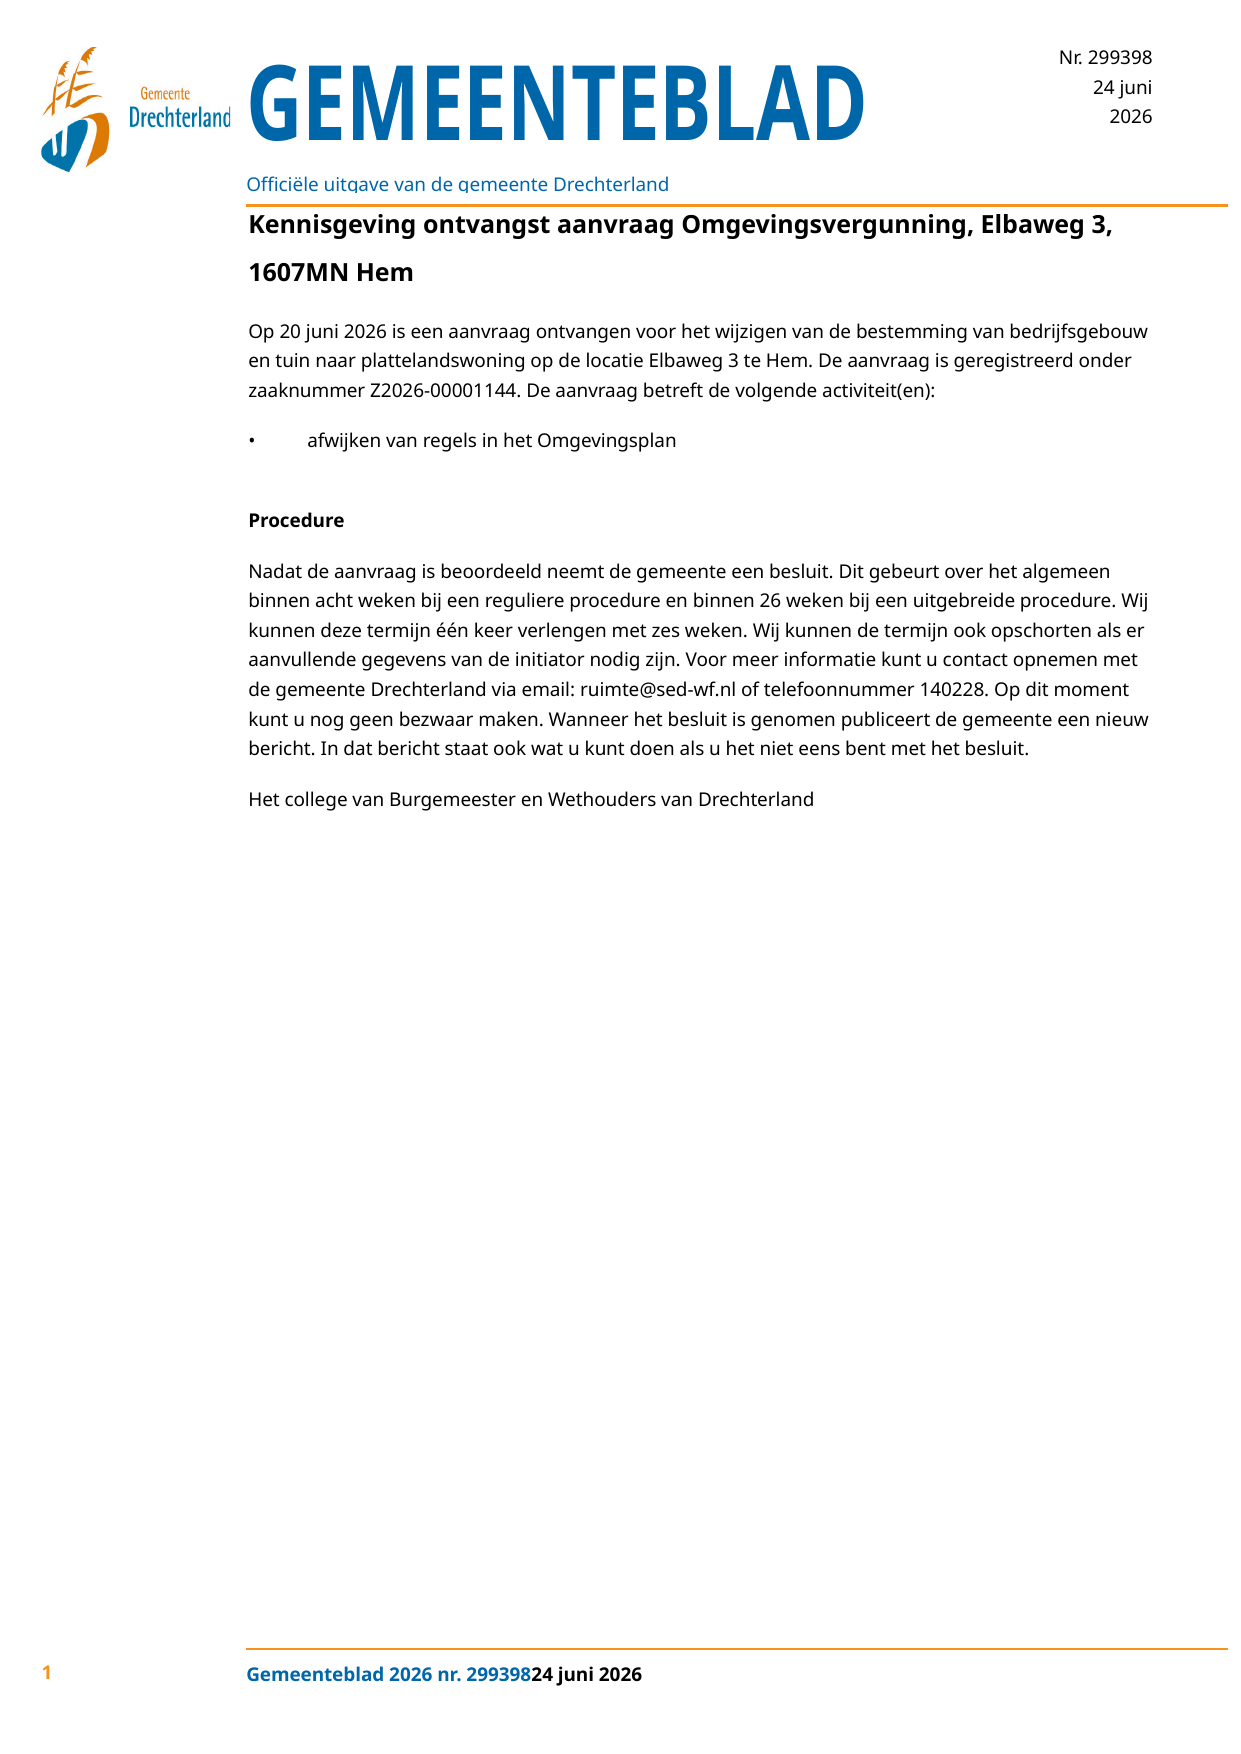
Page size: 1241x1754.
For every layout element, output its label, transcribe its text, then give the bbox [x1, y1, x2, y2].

text Nadat de aanvraag is beoordeeld neemt de gemeente een besluit. Dit gebeurt over het algemeen binnen acht weken bij een reguliere procedure en binnen 26 weken bij een uitgebreide procedure. Wij kunnen deze termijn één keer verlengen met zes weken. Wij kunnen de termijn ook opschorten als er aanvullende gegevens van de initiator nodig zijn. Voor meer informatie kunt u contact opnemen met de gemeente Drechterland via email: ruimte@sed-wf.nl of telefoonnummer 140228. Op dit moment kunt u nog geen bezwaar maken. Wanneer het besluit is genomen publiceert de gemeente een nieuw bericht. In dat bericht staat ook wat u kunt doen als u het niet eens bent met het besluit. [248, 558, 1152, 761]
text Het college van Burgemeester en Wethouders van Drechterland [248, 786, 1152, 812]
text Procedure [248, 507, 1152, 533]
picture [226, 115, 231, 124]
list afwijken van regels in het Omgevingsplan [248, 427, 1152, 453]
text Kennisgeving ontvangst aanvraag Omgevingsvergunning, Elbaweg 3, 1607MN Hem [248, 207, 1152, 288]
picture [41, 158, 64, 172]
picture [41, 47, 231, 172]
text Op 20 juni 2026 is een aanvraag ontvangen voor het wijzigen van de bestemming van bedrijfsgebouw en tuin naar plattelandswoning op de locatie Elbaweg 3 te Hem. De aanvraag is geregistreerd onder zaaknummer Z2026-00001144. De aanvraag betreft de volgende activiteit(en): [248, 318, 1152, 403]
